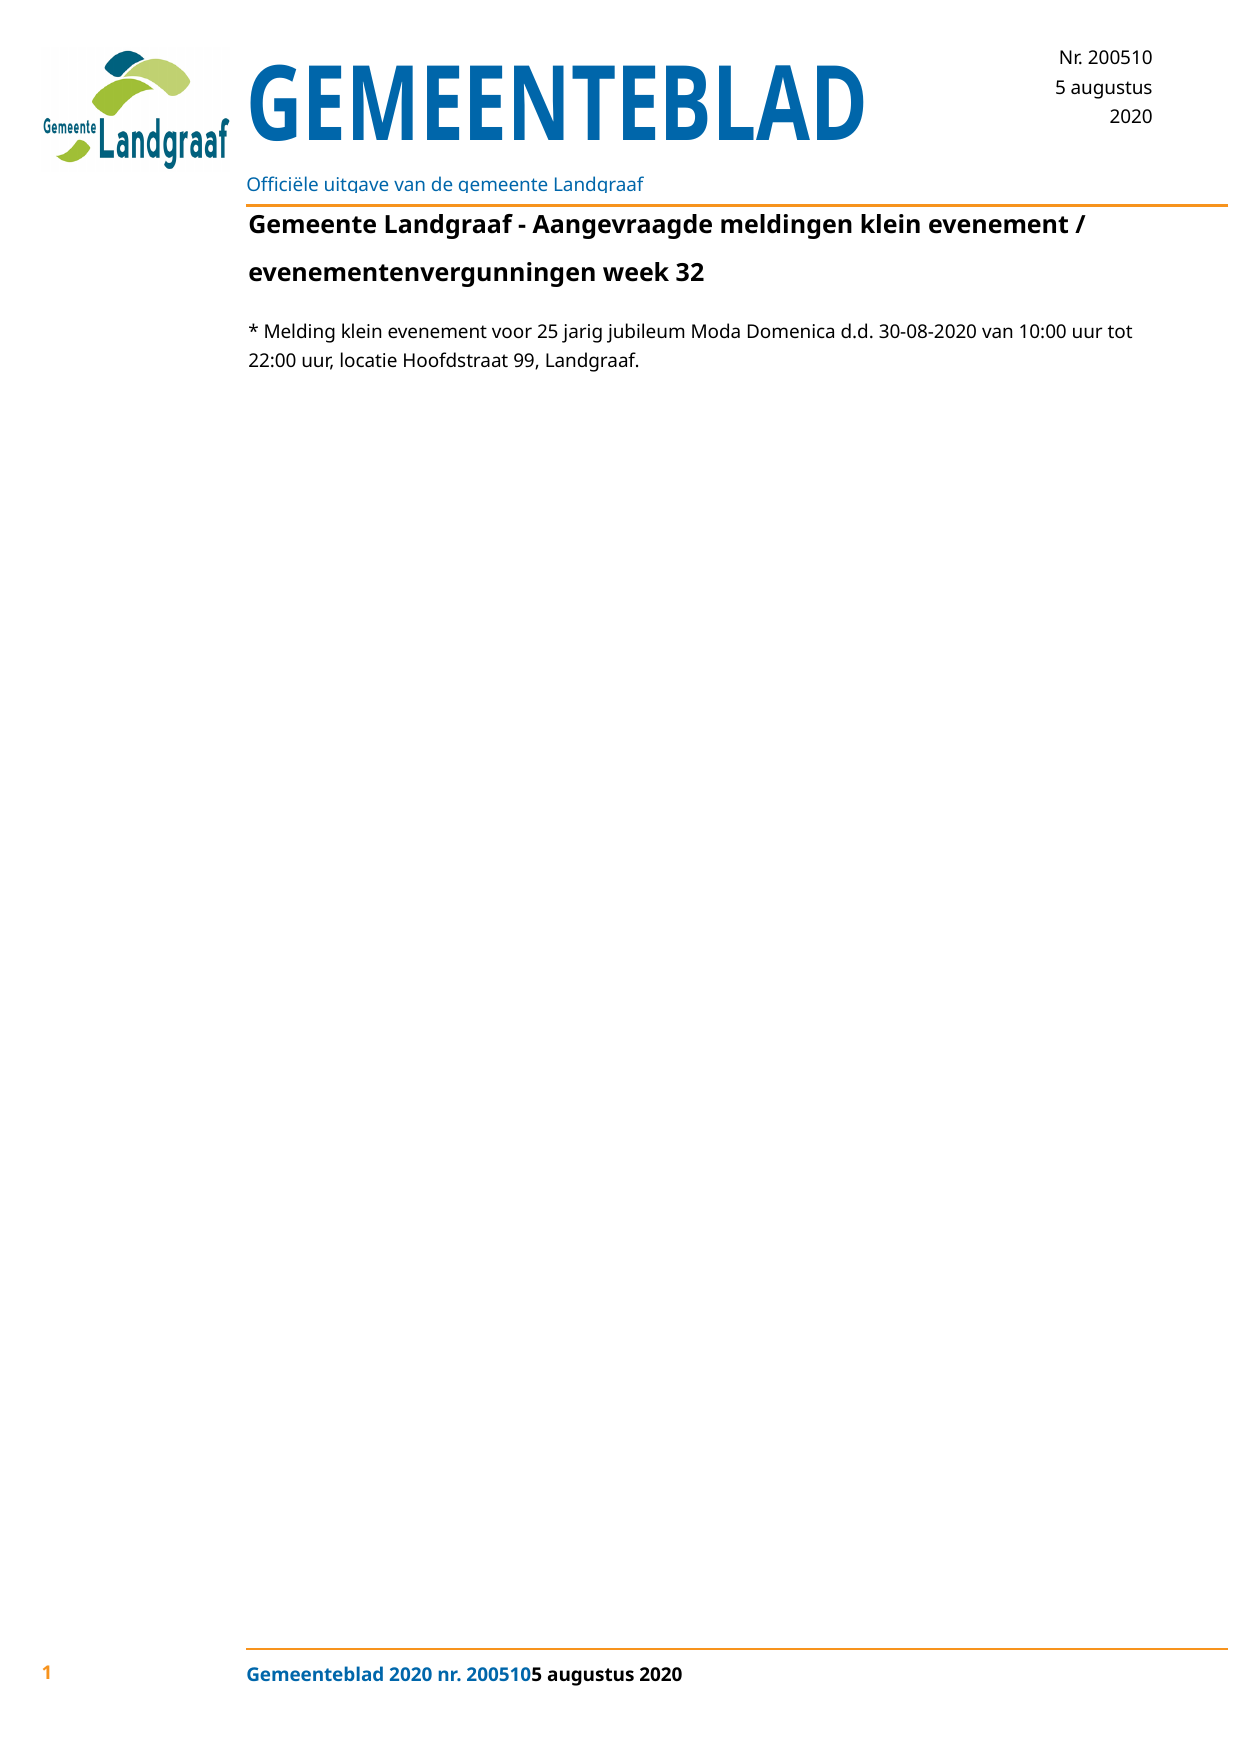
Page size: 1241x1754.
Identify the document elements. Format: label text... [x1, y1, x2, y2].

text Gemeente Landgraaf - Aangevraagde meldingen klein evenement / evenementenvergunningen week 32 [248, 207, 1152, 288]
picture [41, 47, 231, 172]
text * Melding klein evenement voor 25 jarig jubileum Moda Domenica d.d. 30-08-2020 van 10:00 uur tot 22:00 uur, locatie Hoofdstraat 99, Landgraaf. [248, 318, 1152, 373]
